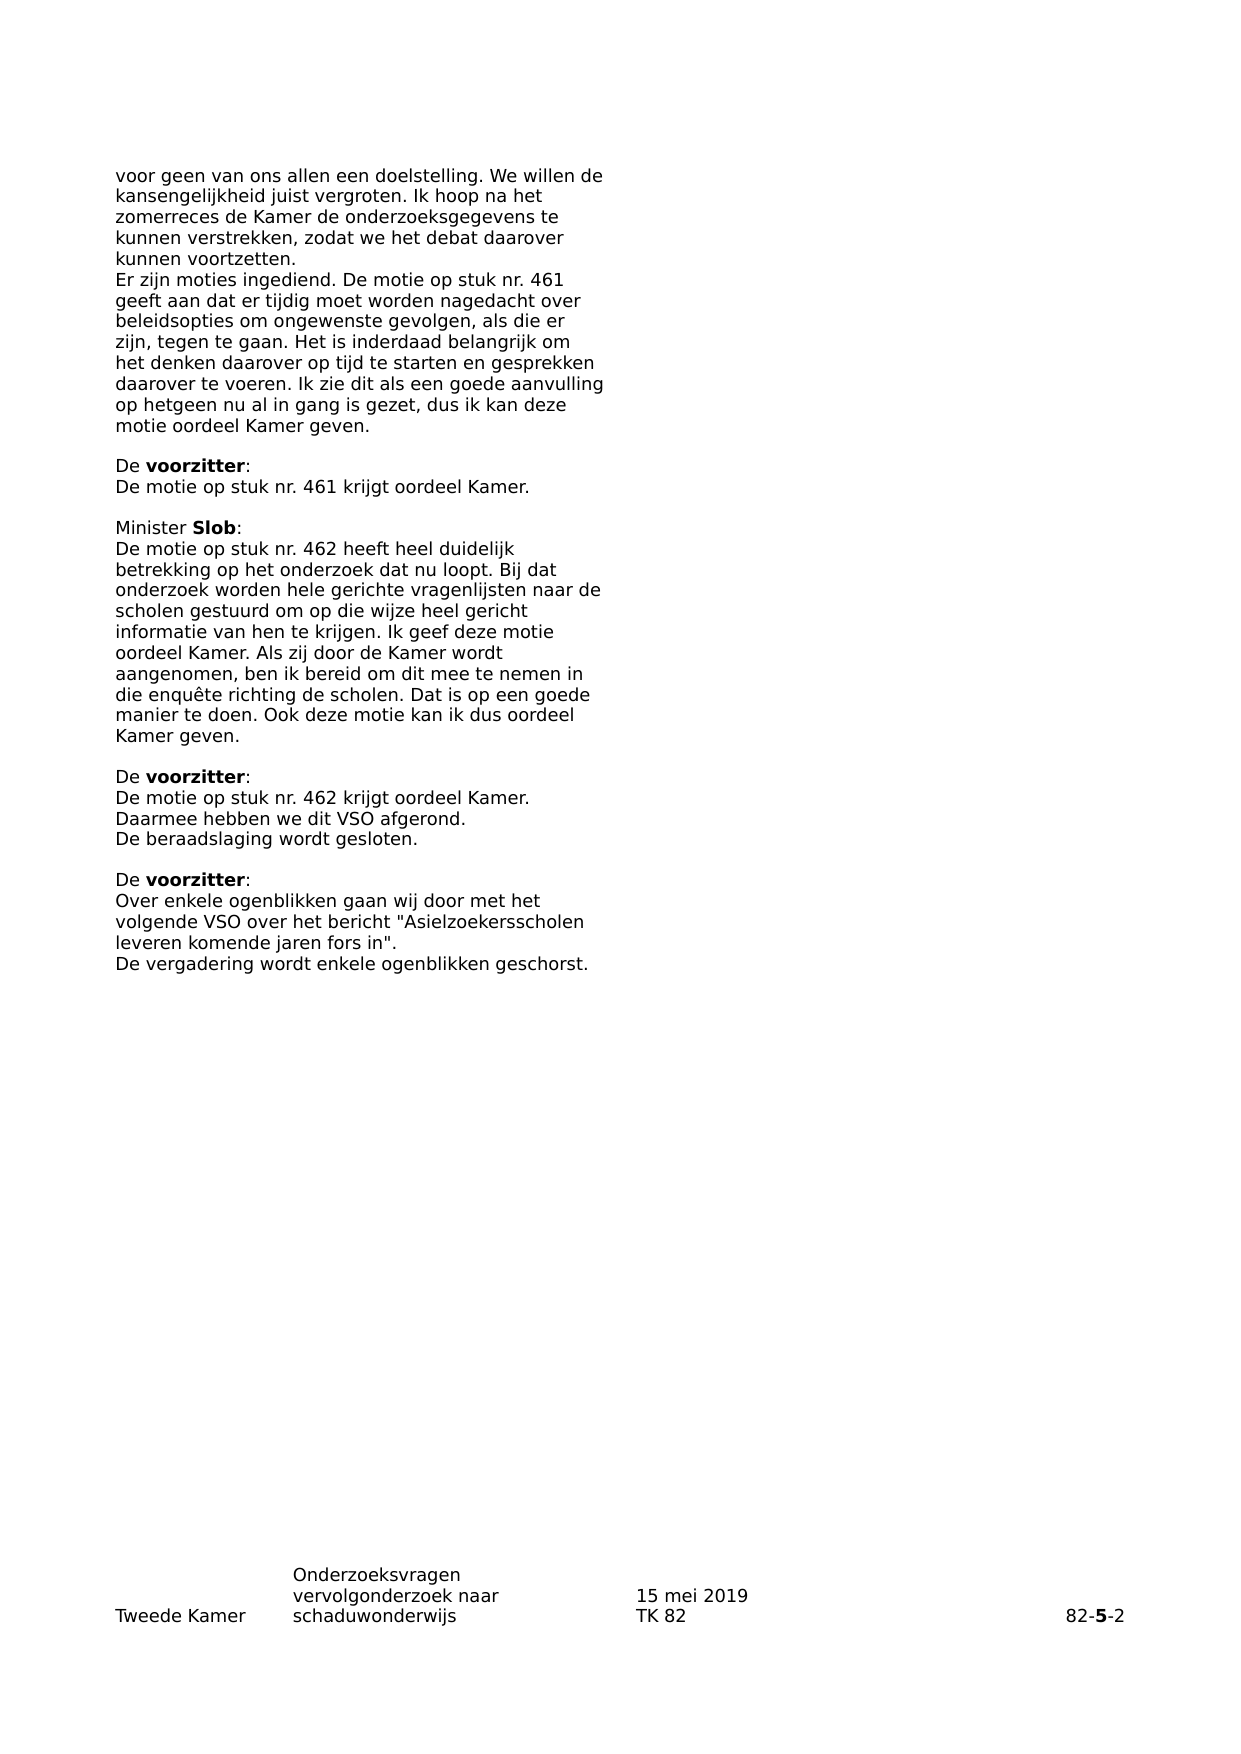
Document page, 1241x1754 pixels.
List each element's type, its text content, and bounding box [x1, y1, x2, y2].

text Er zijn moties ingediend. De motie op stuk nr. 461 geeft aan dat er tijdig moet worden nagedacht over beleidsopties om ongewenste gevolgen, als die er zijn, tegen te gaan. Het is inderdaad belangrijk om het denken daarover op tijd te starten en gesprekken daarover te voeren. Ik zie dit als een goede aanvulling op hetgeen nu al in gang is gezet, dus ik kan deze motie oordeel Kamer geven. [115, 269, 605, 436]
text De motie op stuk nr. 461 krijgt oordeel Kamer. [115, 477, 605, 498]
text De motie op stuk nr. 462 krijgt oordeel Kamer. Daarmee hebben we dit VSO afgerond. [115, 787, 605, 829]
text De vergadering wordt enkele ogenblikken geschorst. [115, 953, 605, 974]
text De voorzitter: [115, 767, 605, 787]
text De voorzitter: [115, 870, 605, 891]
text Minister Slob: [115, 518, 605, 538]
text voor geen van ons allen een doelstelling. We willen de kansengelijkheid juist vergroten. Ik hoop na het zomerreces de Kamer de onderzoeksgegevens te kunnen verstrekken, zodat we het debat daarover kunnen voortzetten. [115, 165, 605, 269]
text Over enkele ogenblikken gaan wij door met het volgende VSO over het bericht "Asielzoekersscholen leveren komende jaren fors in". [115, 891, 605, 953]
text De motie op stuk nr. 462 heeft heel duidelijk betrekking op het onderzoek dat nu loopt. Bij dat onderzoek worden hele gerichte vragenlijsten naar de scholen gestuurd om op die wijze heel gericht informatie van hen te krijgen. Ik geef deze motie oordeel Kamer. Als zij door de Kamer wordt aangenomen, ben ik bereid om dit mee te nemen in die enquête richting de scholen. Dat is op een goede manier te doen. Ook deze motie kan ik dus oordeel Kamer geven. [115, 538, 605, 747]
text De voorzitter: [115, 456, 605, 477]
text De beraadslaging wordt gesloten. [115, 829, 605, 850]
